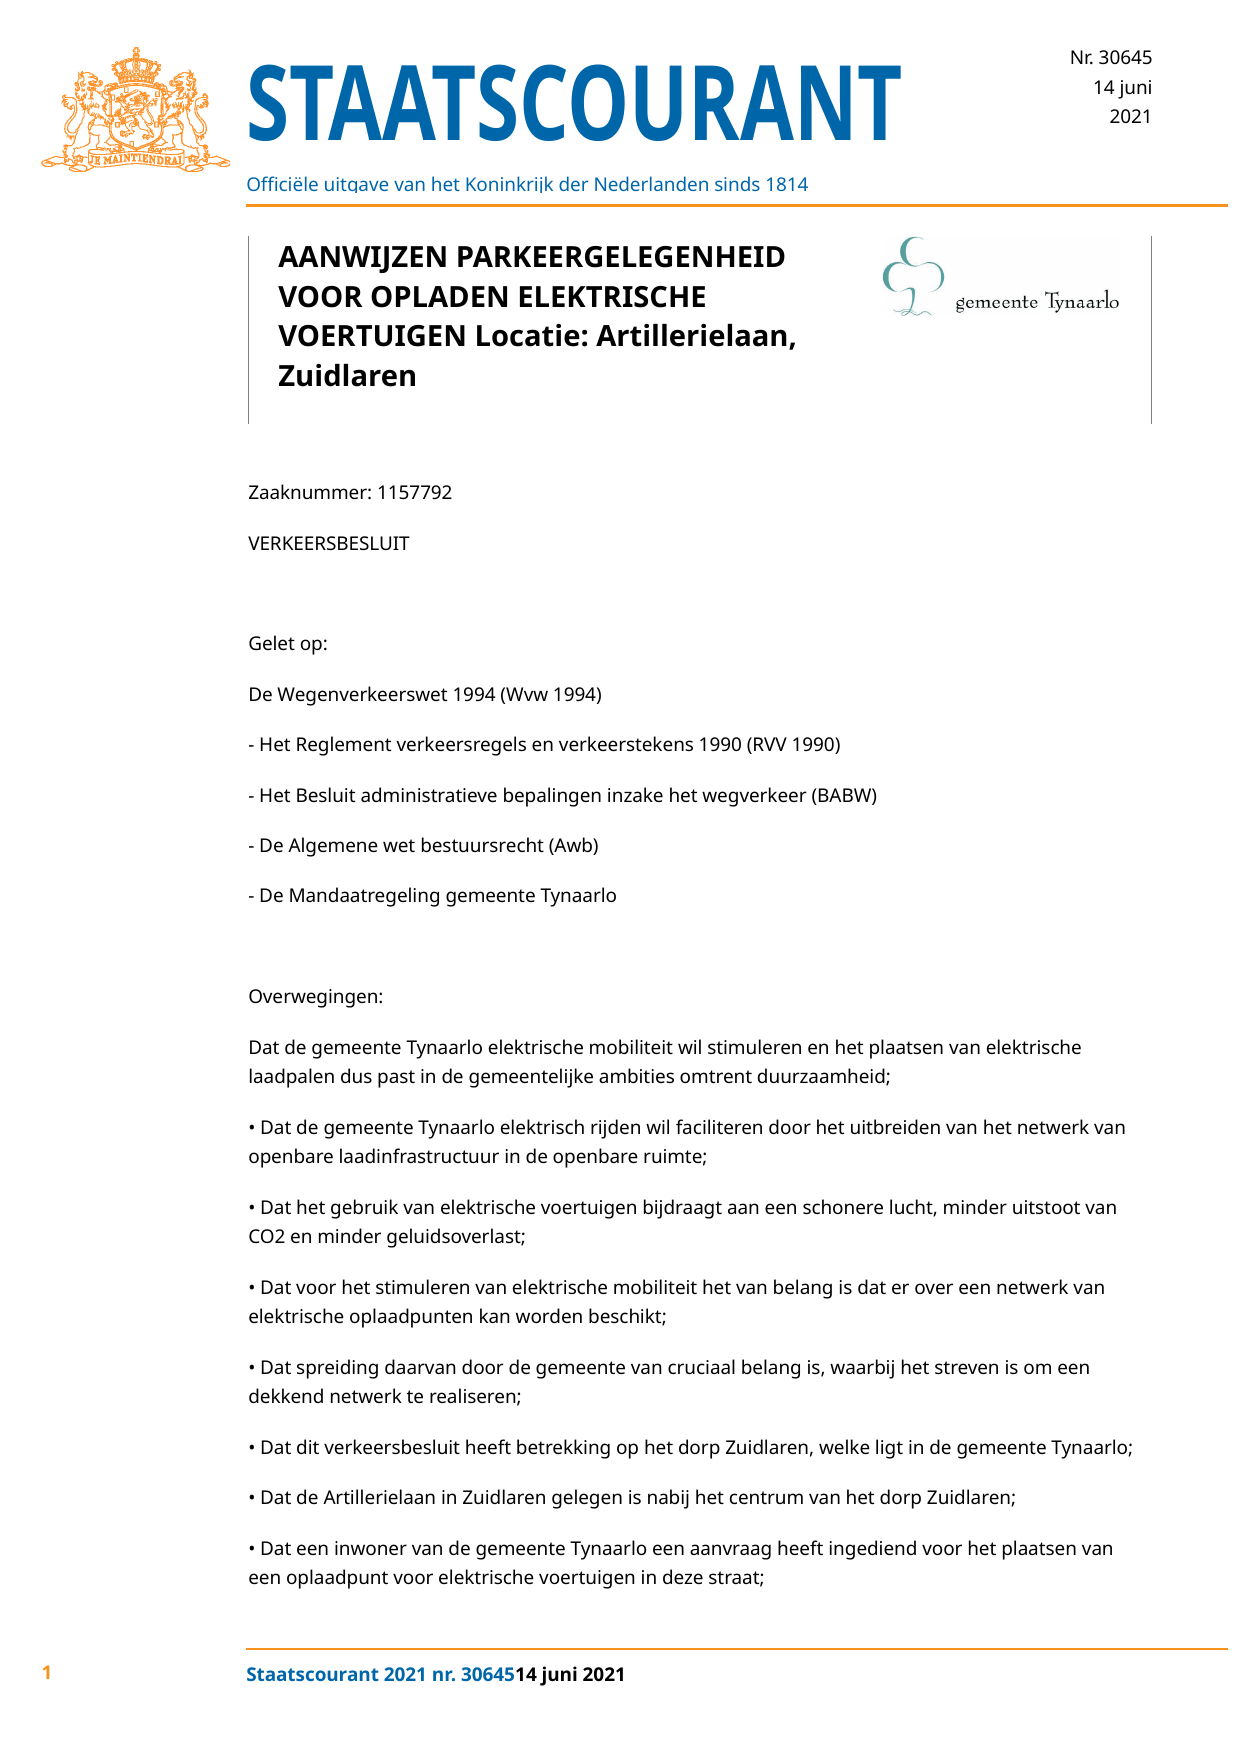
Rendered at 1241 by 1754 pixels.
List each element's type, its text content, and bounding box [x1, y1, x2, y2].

text Gelet op: [248, 631, 1152, 656]
picture [41, 47, 231, 172]
text - Het Besluit administratieve bepalingen inzake het wegverkeer (BABW) [248, 782, 1152, 808]
text • Dat een inwoner van de gemeente Tynaarlo een aanvraag heeft ingediend voor het plaatsen van een oplaadpunt voor elektrische voertuigen in deze straat; [248, 1535, 1152, 1590]
table_header AANWIJZEN PARKEERGELEGENHEID VOOR OPLADEN ELEKTRISCHE VOERTUIGEN Locatie: Artillerielaan, Zuidlaren [249, 236, 850, 424]
text • Dat de gemeente Tynaarlo elektrisch rijden wil faciliteren door het uitbreiden van het netwerk van openbare laadinfrastructuur in de openbare ruimte; [248, 1114, 1152, 1169]
text • Dat dit verkeersbesluit heeft betrekking op het dorp Zuidlaren, welke ligt in de gemeente Tynaarlo; [248, 1434, 1152, 1460]
text • Dat het gebruik van elektrische voertuigen bijdraagt aan een schonere lucht, minder uitstoot van CO2 en minder geluidsoverlast; [248, 1194, 1152, 1249]
text VERKEERSBESLUIT [248, 530, 1152, 556]
text - Het Reglement verkeersregels en verkeerstekens 1990 (RVV 1990) [248, 731, 1152, 757]
text Dat de gemeente Tynaarlo elektrische mobiliteit wil stimuleren en het plaatsen van elektrische laadpalen dus past in de gemeentelijke ambities omtrent duurzaamheid; [248, 1034, 1152, 1089]
text - De Mandaatregeling gemeente Tynaarlo [248, 883, 1152, 908]
text • Dat voor het stimuleren van elektrische mobiliteit het van belang is dat er over een netwerk van elektrische oplaadpunten kan worden beschikt; [248, 1274, 1152, 1329]
text Zaaknummer: 1157792 [248, 479, 1152, 505]
picture [882, 236, 1119, 316]
text - De Algemene wet bestuursrecht (Awb) [248, 832, 1152, 858]
text De Wegenverkeerswet 1994 (Wvw 1994) [248, 681, 1152, 707]
text • Dat spreiding daarvan door de gemeente van cruciaal belang is, waarbij het streven is om een dekkend netwerk te realiseren; [248, 1354, 1152, 1409]
text Overwegingen: [248, 983, 1152, 1009]
text • Dat de Artillerielaan in Zuidlaren gelegen is nabij het centrum van het dorp Zuidlaren; [248, 1484, 1152, 1510]
table_header [850, 236, 1151, 424]
